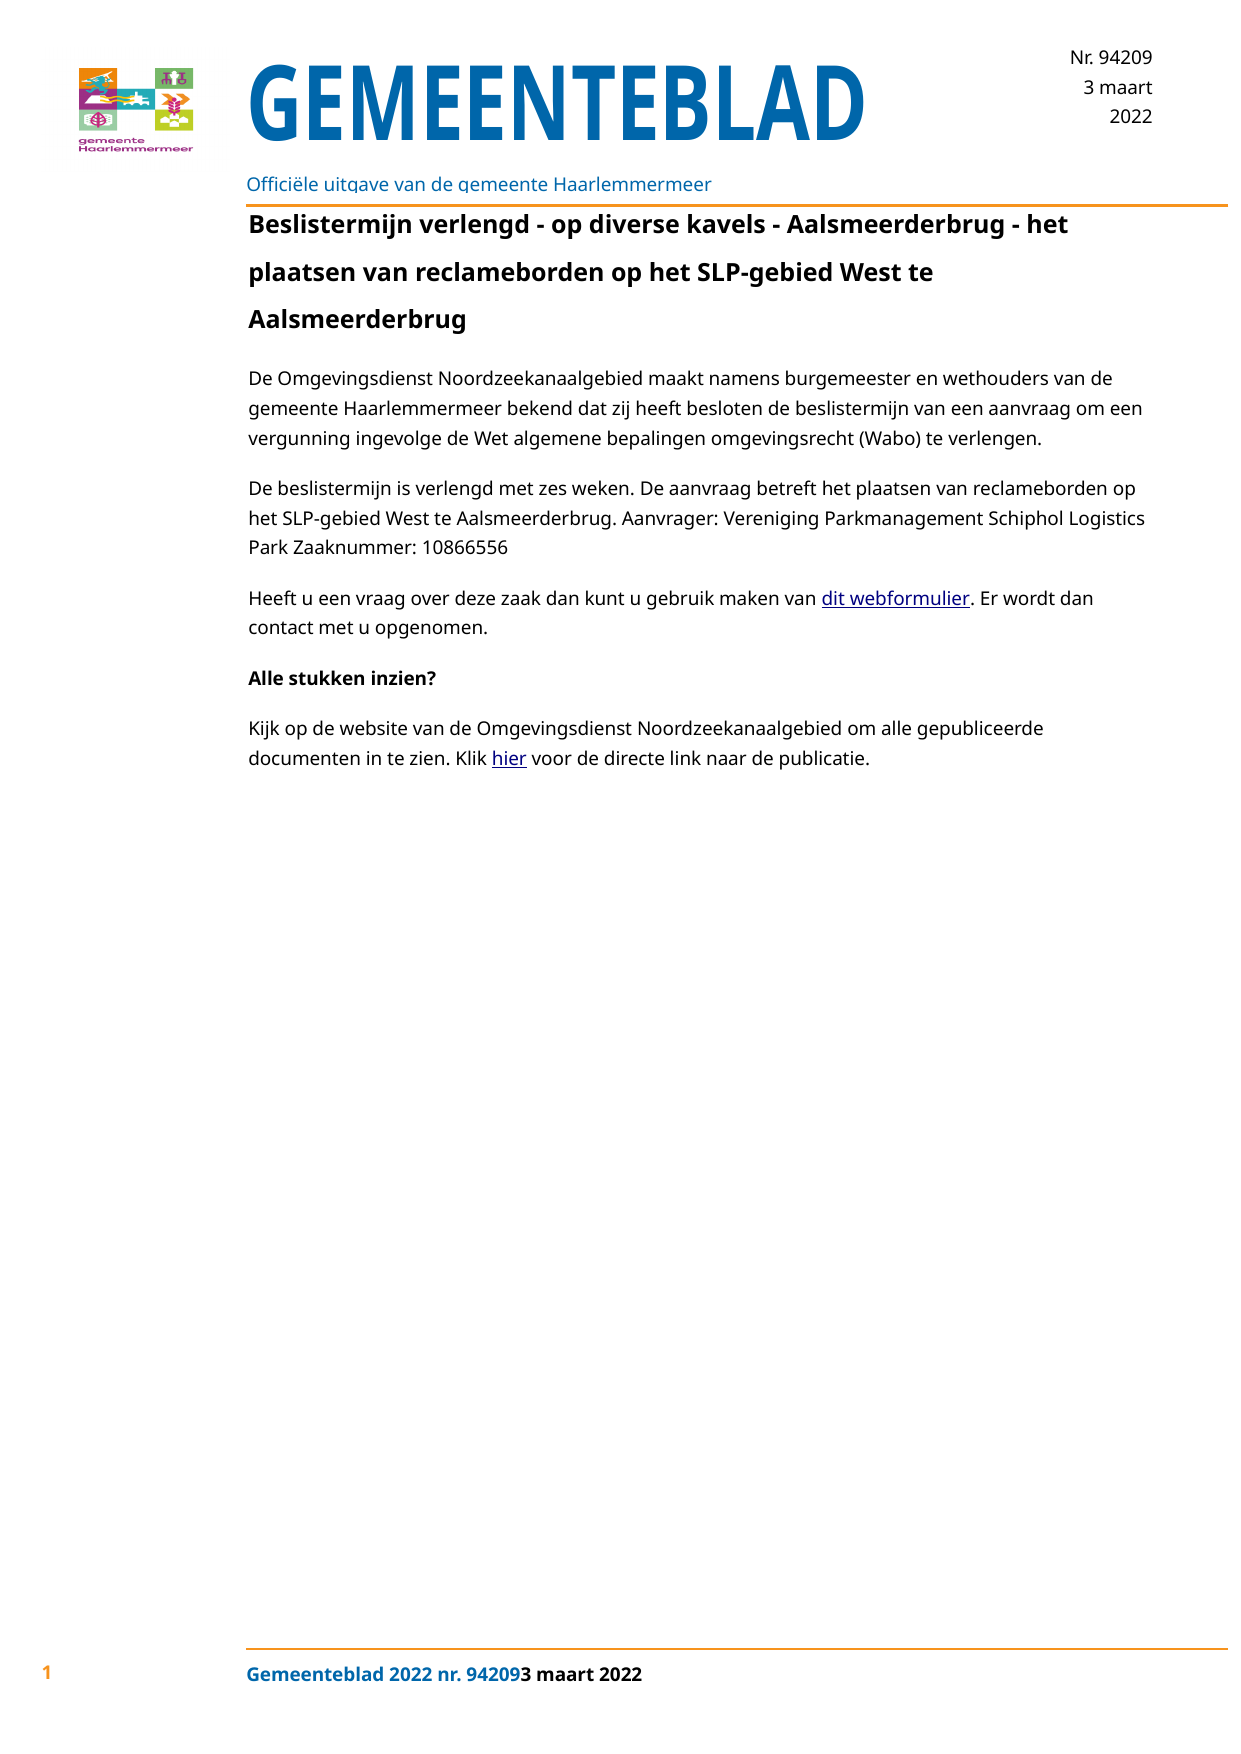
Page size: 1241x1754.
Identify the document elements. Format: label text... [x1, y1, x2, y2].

text De Omgevingsdienst Noordzeekanaalgebied maakt namens burgemeester en wethouders van de gemeente Haarlemmermeer bekend dat zij heeft besloten de beslistermijn van een aanvraag om een vergunning ingevolge de Wet algemene bepalingen omgevingsrecht (Wabo) te verlengen. [248, 366, 1152, 450]
picture [41, 47, 231, 172]
text Beslistermijn verlengd - op diverse kavels - Aalsmeerderbrug - het plaatsen van reclameborden op het SLP-gebied West te Aalsmeerderbrug [248, 207, 1152, 336]
text Alle stukken inzien? [248, 665, 1152, 690]
text Kijk op de website van de Omgevingsdienst Noordzeekanaalgebied om alle gepubliceerde documenten in te zien. Klik hier voor de directe link naar de publicatie. [248, 715, 1152, 770]
text De beslistermijn is verlengd met zes weken. De aanvraag betreft het plaatsen van reclameborden op het SLP-gebied West te Aalsmeerderbrug. Aanvrager: Vereniging Parkmanagement Schiphol Logistics Park Zaaknummer: 10866556 [248, 475, 1152, 560]
text Heeft u een vraag over deze zaak dan kunt u gebruik maken van dit webformulier. Er wordt dan contact met u opgenomen. [248, 585, 1152, 640]
